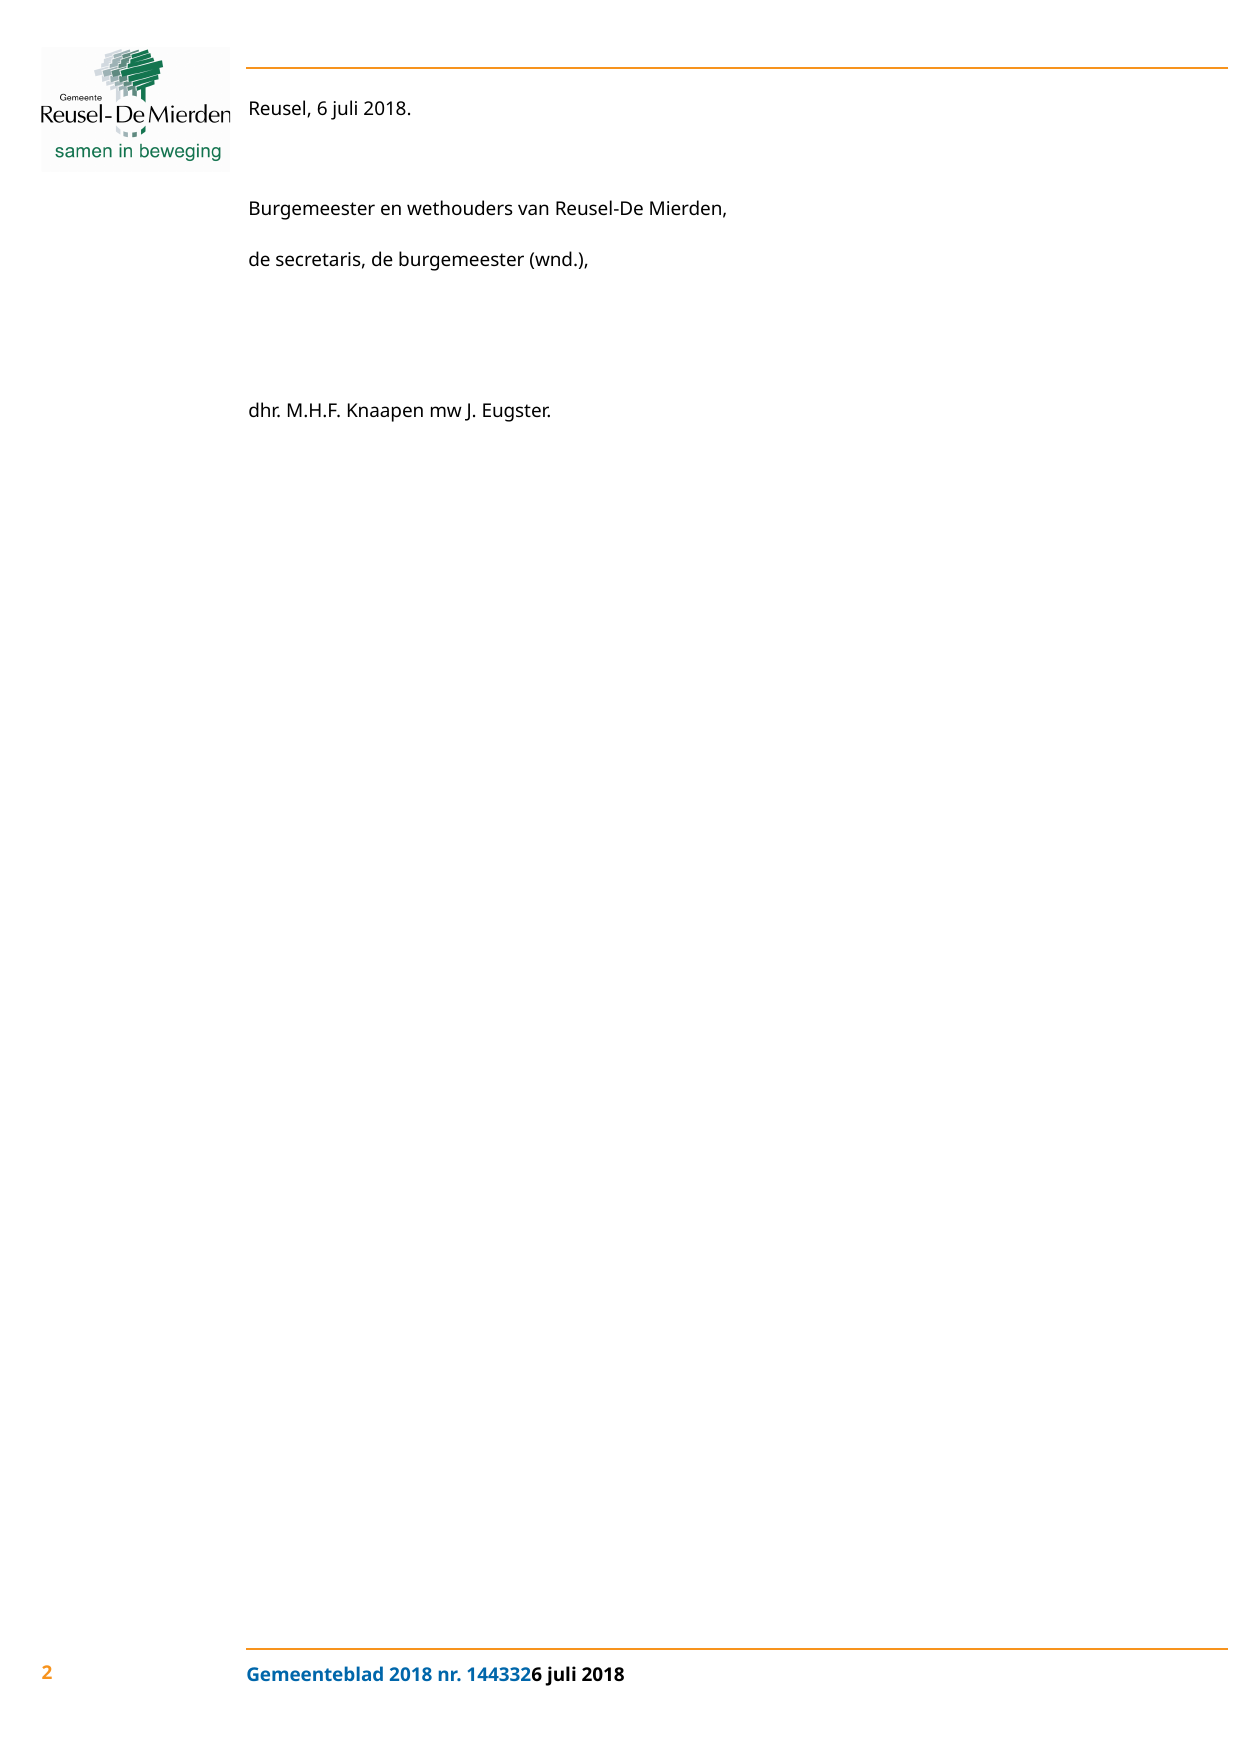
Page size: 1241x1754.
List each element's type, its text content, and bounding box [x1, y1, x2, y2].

text Burgemeester en wethouders van Reusel-De Mierden, [248, 196, 1152, 221]
picture [41, 47, 231, 172]
text Reusel, 6 juli 2018. [248, 95, 1152, 121]
text dhr. M.H.F. Knaapen mw J. Eugster. [248, 397, 1152, 423]
text de secretaris, de burgemeester (wnd.), [248, 246, 1152, 272]
